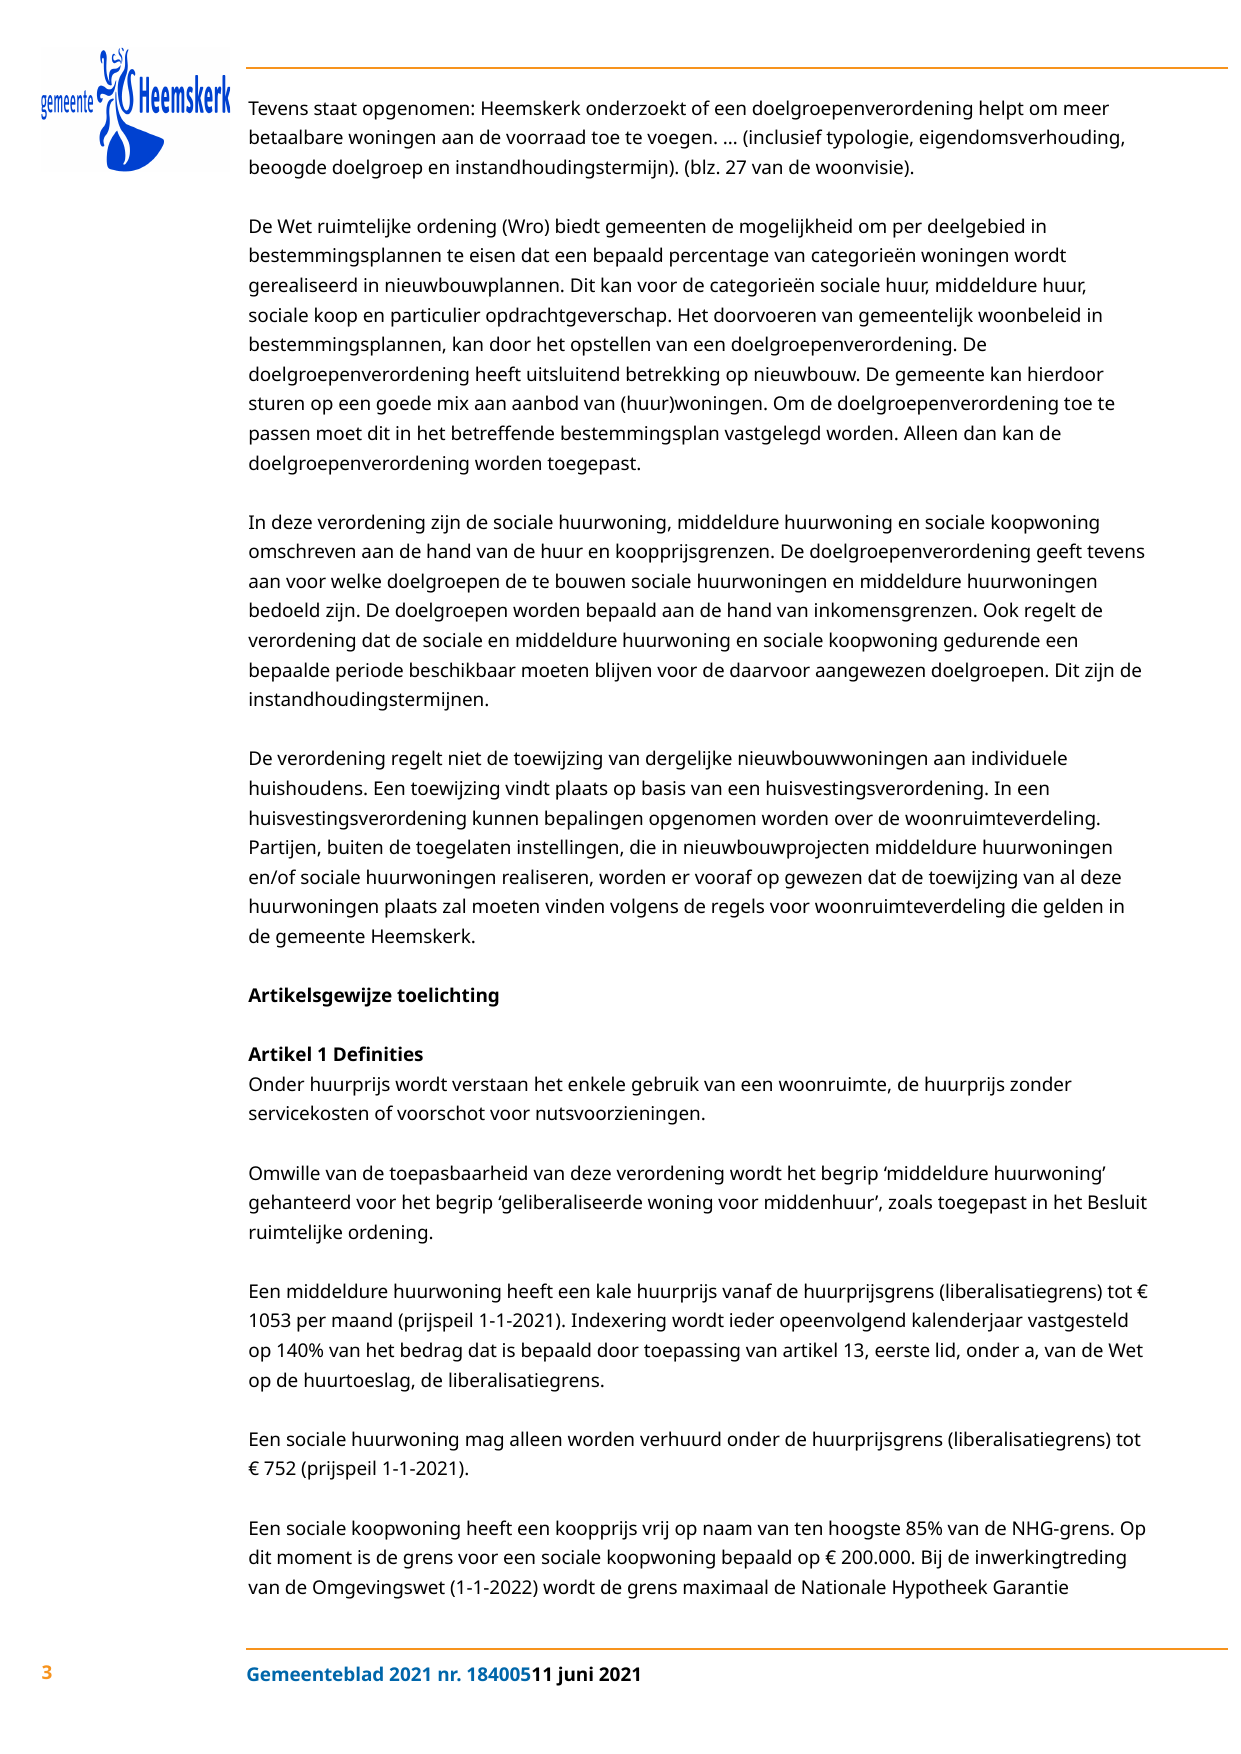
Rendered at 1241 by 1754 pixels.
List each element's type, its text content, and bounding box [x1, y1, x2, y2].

text Tevens staat opgenomen: Heemskerk onderzoekt of een doelgroepenverordening helpt om meer betaalbare woningen aan de voorraad toe te voegen. … (inclusief typologie, eigendomsverhouding, beoogde doelgroep en instandhoudingstermijn). (blz. 27 van de woonvisie). [248, 95, 1152, 180]
text De Wet ruimtelijke ordening (Wro) biedt gemeenten de mogelijkheid om per deelgebied in bestemmingsplannen te eisen dat een bepaald percentage van categorieën woningen wordt gerealiseerd in nieuwbouwplannen. Dit kan voor de categorieën sociale huur, middeldure huur, sociale koop en particulier opdrachtgeverschap. Het doorvoeren van gemeentelijk woonbeleid in bestemmingsplannen, kan door het opstellen van een doelgroepenverordening. De doelgroepenverordening heeft uitsluitend betrekking op nieuwbouw. De gemeente kan hierdoor sturen op een goede mix aan aanbod van (huur)woningen. Om de doelgroepenverordening toe te passen moet dit in het betreffende bestemmingsplan vastgelegd worden. Alleen dan kan de doelgroepenverordening worden toegepast. [248, 213, 1152, 476]
text De verordening regelt niet de toewijzing van dergelijke nieuwbouwwoningen aan individuele huishoudens. Een toewijzing vindt plaats op basis van een huisvestingsverordening. In een huisvestingsverordening kunnen bepalingen opgenomen worden over de woonruimteverdeling. Partijen, buiten de toegelaten instellingen, die in nieuwbouwprojecten middeldure huurwoningen en/of sociale huurwoningen realiseren, worden er vooraf op gewezen dat de toewijzing van al deze huurwoningen plaats zal moeten vinden volgens de regels voor woonruimteverdeling die gelden in de gemeente Heemskerk. [248, 746, 1152, 949]
text Artikel 1 Definities [248, 1041, 1152, 1067]
text Omwille van de toepasbaarheid van deze verordening wordt het begrip ‘middeldure huurwoning’ gehanteerd voor het begrip ‘geliberaliseerde woning voor middenhuur’, zoals toegepast in het Besluit ruimtelijke ordening. [248, 1160, 1152, 1245]
text In deze verordening zijn de sociale huurwoning, middeldure huurwoning en sociale koopwoning omschreven aan de hand van de huur en koopprijsgrenzen. De doelgroepenverordening geeft tevens aan voor welke doelgroepen de te bouwen sociale huurwoningen en middeldure huurwoningen bedoeld zijn. De doelgroepen worden bepaald aan de hand van inkomensgrenzen. Ook regelt de verordening dat de sociale en middeldure huurwoning en sociale koopwoning gedurende een bepaalde periode beschikbaar moeten blijven voor de daarvoor aangewezen doelgroepen. Dit zijn de instandhoudingstermijnen. [248, 509, 1152, 712]
text Artikelsgewijze toelichting [248, 982, 1152, 1008]
text Een sociale huurwoning mag alleen worden verhuurd onder de huurprijsgrens (liberalisatiegrens) tot € 752 (prijspeil 1-1-2021). [248, 1426, 1152, 1481]
text Een middeldure huurwoning heeft een kale huurprijs vanaf de huurprijsgrens (liberalisatiegrens) tot € 1053 per maand (prijspeil 1-1-2021). Indexering wordt ieder opeenvolgend kalenderjaar vastgesteld op 140% van het bedrag dat is bepaald door toepassing van artikel 13, eerste lid, onder a, van de Wet op de huurtoeslag, de liberalisatiegrens. [248, 1278, 1152, 1393]
picture [41, 47, 231, 172]
text Een sociale koopwoning heeft een koopprijs vrij op naam van ten hoogste 85% van de NHG-grens. Op dit moment is de grens voor een sociale koopwoning bepaald op € 200.000. Bij de inwerkingtreding van de Omgevingswet (1-1-2022) wordt de grens maximaal de Nationale Hypotheek Garantie [248, 1515, 1152, 1600]
text Onder huurprijs wordt verstaan het enkele gebruik van een woonruimte, de huurprijs zonder servicekosten of voorschot voor nutsvoorzieningen. [248, 1071, 1152, 1126]
